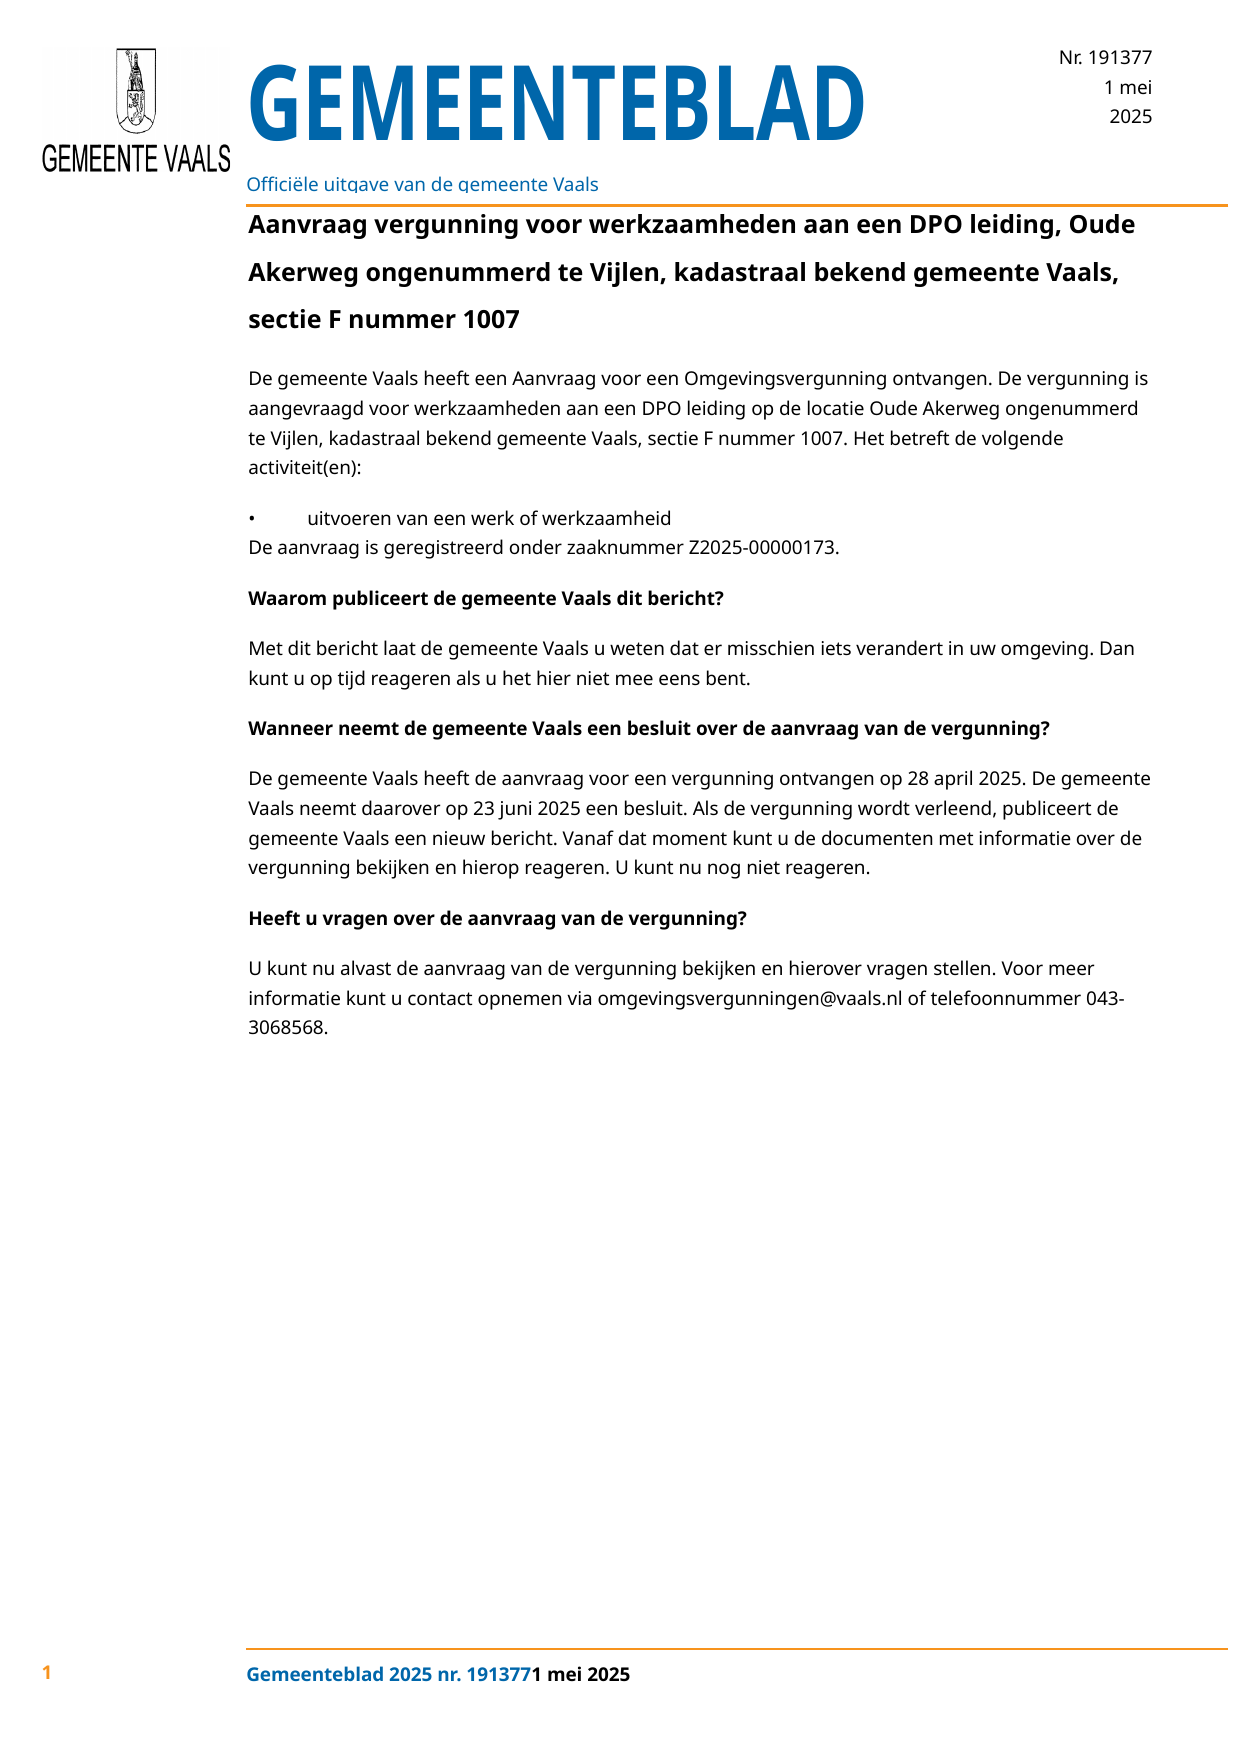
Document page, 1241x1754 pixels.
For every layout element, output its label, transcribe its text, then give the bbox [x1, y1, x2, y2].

text Met dit bericht laat de gemeente Vaals u weten dat er misschien iets verandert in uw omgeving. Dan kunt u op tijd reageren als u het hier niet mee eens bent. [248, 635, 1152, 690]
text Heeft u vragen over de aanvraag van de vergunning? [248, 905, 1152, 930]
text De gemeente Vaals heeft een Aanvraag voor een Omgevingsvergunning ontvangen. De vergunning is aangevraagd voor werkzaamheden aan een DPO leiding op de locatie Oude Akerweg ongenummerd te Vijlen, kadastraal bekend gemeente Vaals, sectie F nummer 1007. Het betreft de volgende activiteit(en): [248, 366, 1152, 480]
list uitvoeren van een werk of werkzaamheid [248, 505, 1152, 530]
text U kunt nu alvast de aanvraag van de vergunning bekijken en hierover vragen stellen. Voor meer informatie kunt u contact opnemen via omgevingsvergunningen@vaals.nl of telefoonnummer 043-3068568. [248, 955, 1152, 1040]
text Wanneer neemt de gemeente Vaals een besluit over de aanvraag van de vergunning? [248, 715, 1152, 741]
text De aanvraag is geregistreerd onder zaaknummer Z2025-00000173. [248, 534, 1152, 560]
picture [41, 47, 231, 172]
text Waarom publiceert de gemeente Vaals dit bericht? [248, 585, 1152, 610]
text Aanvraag vergunning voor werkzaamheden aan een DPO leiding, Oude Akerweg ongenummerd te Vijlen, kadastraal bekend gemeente Vaals, sectie F nummer 1007 [248, 207, 1152, 336]
text De gemeente Vaals heeft de aanvraag voor een vergunning ontvangen op 28 april 2025. De gemeente Vaals neemt daarover op 23 juni 2025 een besluit. Als de vergunning wordt verleend, publiceert de gemeente Vaals een nieuw bericht. Vanaf dat moment kunt u de documenten met informatie over de vergunning bekijken en hierop reageren. U kunt nu nog niet reageren. [248, 766, 1152, 880]
